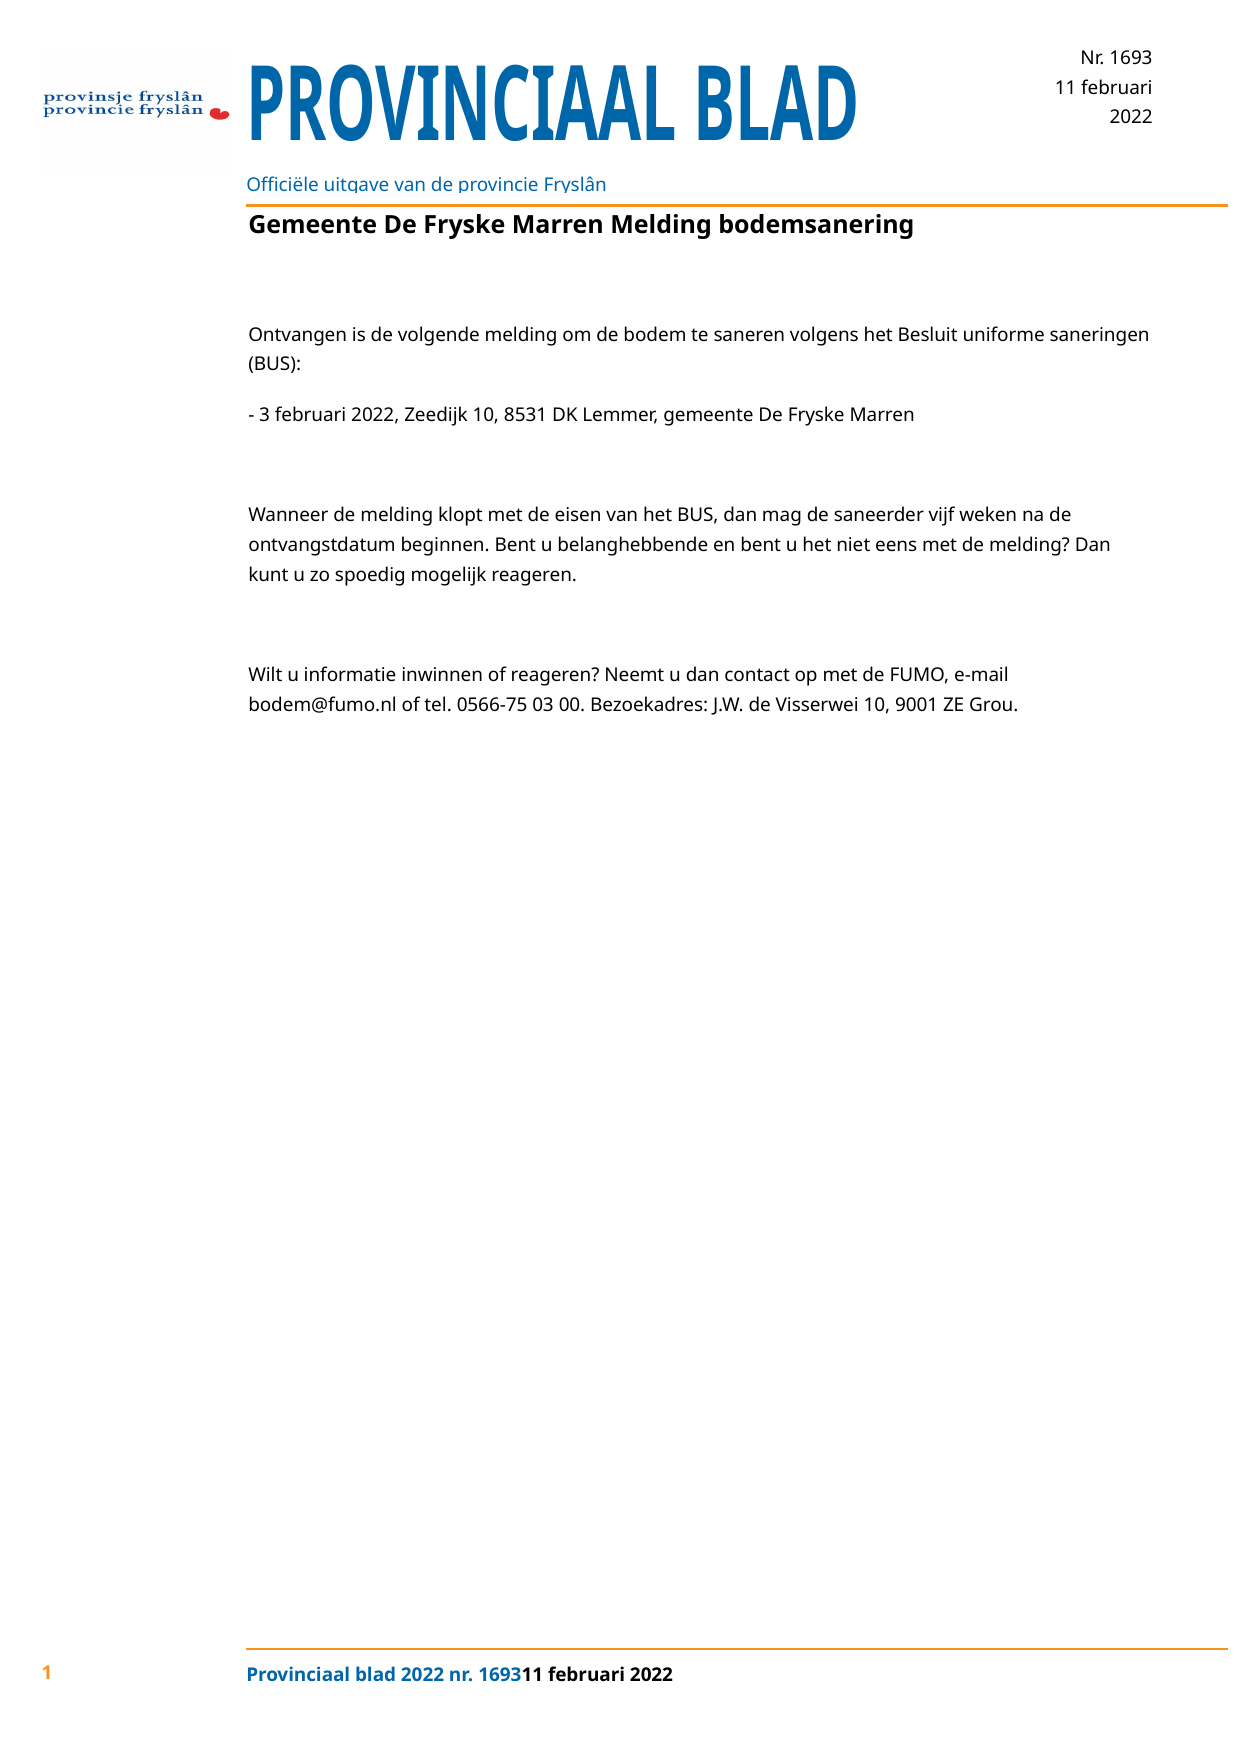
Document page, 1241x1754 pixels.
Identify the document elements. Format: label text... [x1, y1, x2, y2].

text Wilt u informatie inwinnen of reageren? Neemt u dan contact op met de FUMO, e-mail bodem@fumo.nl of tel. 0566-75 03 00. Bezoekadres: J.W. de Visserwei 10, 9001 ZE Grou. [248, 662, 1152, 717]
picture [41, 47, 231, 172]
text Wanneer de melding klopt met de eisen van het BUS, dan mag de saneerder vijf weken na de ontvangstdatum beginnen. Bent u belanghebbende en bent u het niet eens met de melding? Dan kunt u zo spoedig mogelijk reageren. [248, 502, 1152, 586]
text - 3 februari 2022, Zeedijk 10, 8531 DK Lemmer, gemeente De Fryske Marren [248, 401, 1152, 426]
text Ontvangen is de volgende melding om de bodem te saneren volgens het Besluit uniforme saneringen (BUS): [248, 321, 1152, 376]
text Gemeente De Fryske Marren Melding bodemsanering [248, 207, 1152, 241]
